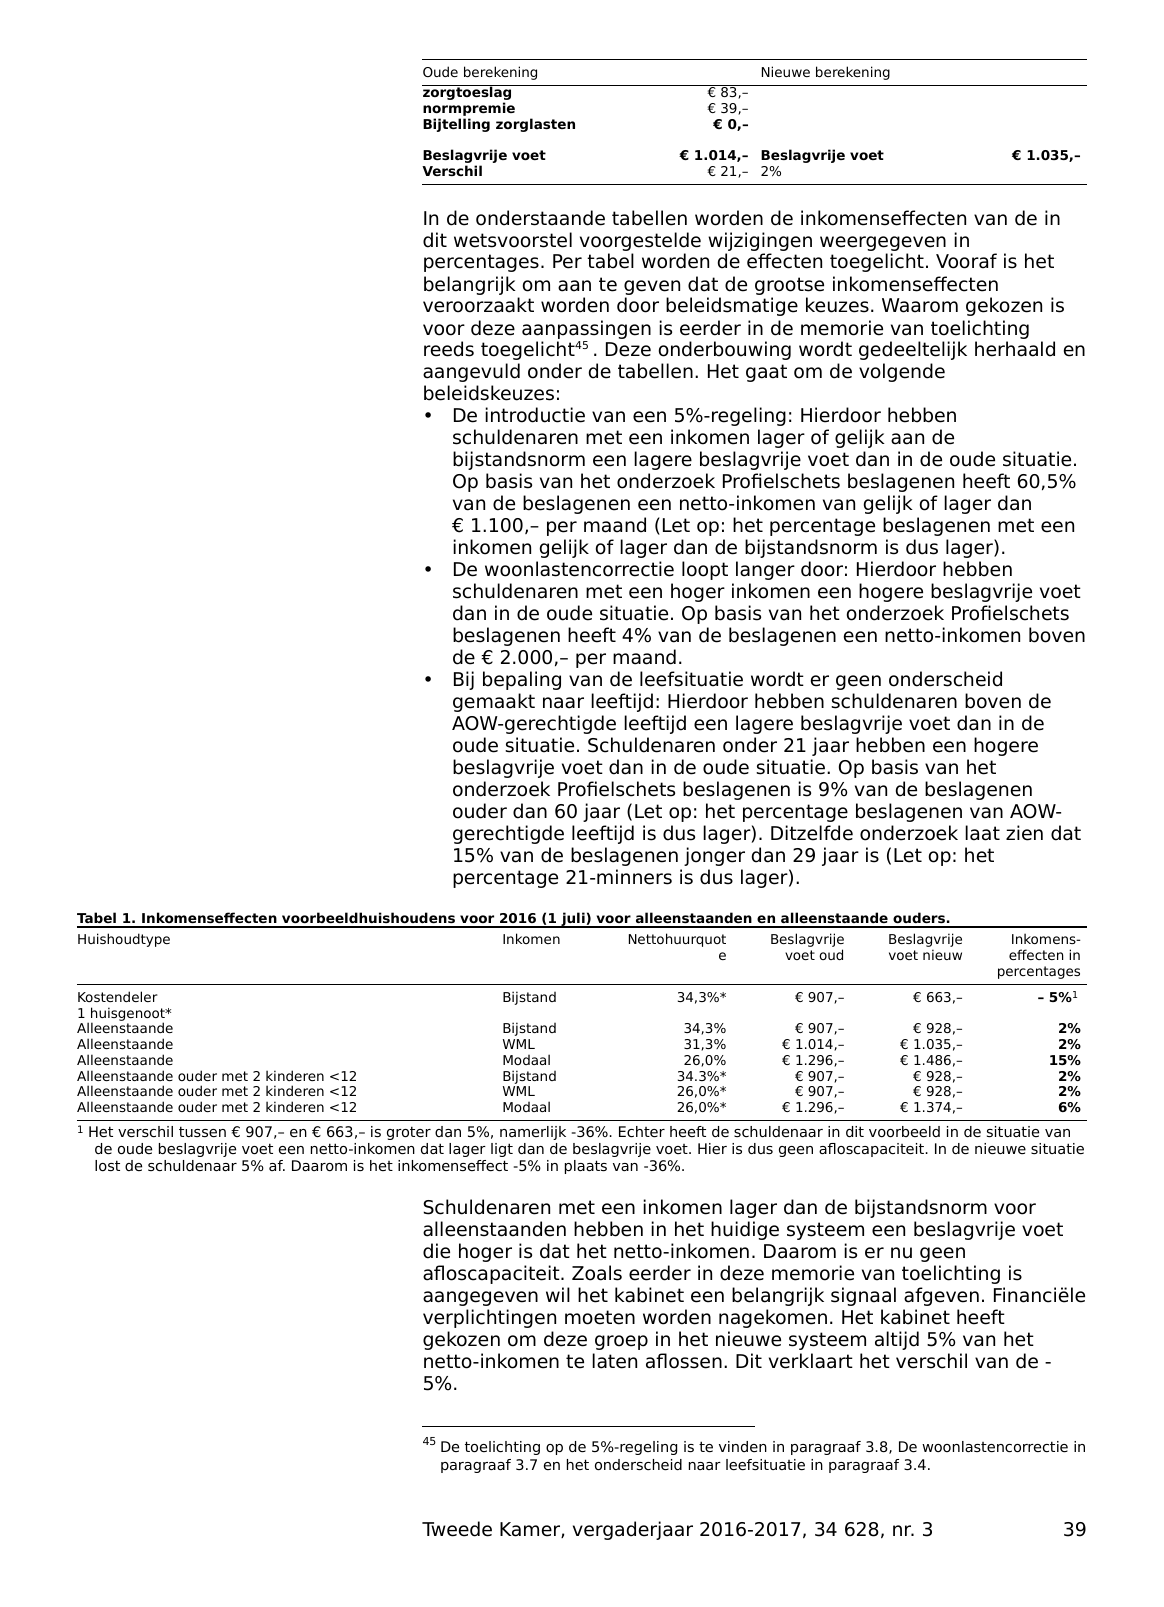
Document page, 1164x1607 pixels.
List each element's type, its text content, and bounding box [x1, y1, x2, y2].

table_cell [921, 86, 1087, 101]
table_cell € 928,– [850, 1021, 968, 1037]
text • De introductie van een 5%-regeling: Hierdoor hebben schuldenaren met een inkomen lager of gelijk aan de bijstandsnorm een lagere beslagvrije voet dan in de oude situatie. Op basis van het onderzoek Profielschets beslagenen heeft 60,5% van de beslagenen een netto-inkomen van gelijk of lager dan € 1.100,– per maand (Let op: het percentage beslagenen met een inkomen gelijk of lager dan de bijstandsnorm is dus lager). [422, 405, 1087, 559]
table_cell € 907,– [732, 985, 850, 1021]
table_cell [754, 133, 921, 148]
table_cell Alleenstaande [77, 1037, 496, 1053]
table_cell [754, 117, 921, 132]
table_cell Inkomen [496, 928, 614, 984]
table_cell [921, 164, 1087, 184]
table_cell Beslagvrije voet nieuw [850, 928, 968, 984]
table_cell 2% [969, 1037, 1087, 1053]
table_cell Alleenstaande ouder met 2 kinderen <12 [77, 1069, 496, 1084]
table_cell [754, 86, 921, 101]
table_cell Bijstand [496, 985, 614, 1021]
table_cell Beslagvrije voet [422, 148, 588, 164]
table_cell [921, 101, 1087, 117]
table_cell € 1.014,– [588, 148, 754, 164]
table_cell € 928,– [850, 1084, 968, 1100]
table_cell – 5%1 [969, 985, 1087, 1021]
table_cell 2% [969, 1021, 1087, 1037]
table_cell € 1.014,– [732, 1037, 850, 1053]
table_cell Huishoudtype [77, 928, 496, 984]
table_header Oude berekening [422, 60, 754, 85]
table_cell Modaal [496, 1053, 614, 1068]
table_cell € 83,– [588, 86, 754, 101]
table_cell € 0,– [588, 117, 754, 132]
table_cell 15% [969, 1053, 1087, 1068]
table_cell 26,0%* [614, 1100, 732, 1120]
table_cell [422, 133, 588, 148]
table_cell Nettohuurquote [614, 928, 732, 984]
table_cell [754, 101, 921, 117]
text De toelichting op de 5%-regeling is te vinden in paragraaf 3.8, De woonlastencorrectie in paragraaf 3.7 en het onderscheid naar leefsituatie in paragraaf 3.4. [422, 1435, 1087, 1474]
table_cell 2% [969, 1069, 1087, 1084]
table_cell Alleenstaande [77, 1021, 496, 1037]
table_cell Kostendeler 1 huisgenoot* [77, 985, 496, 1021]
table_cell 26,0% [614, 1053, 732, 1068]
table_cell Alleenstaande [77, 1053, 496, 1068]
table_cell Verschil [422, 164, 588, 184]
table_cell Inkomens-effecten in percentages [969, 928, 1087, 984]
table_cell 31,3% [614, 1037, 732, 1053]
table_cell 26,0%* [614, 1084, 732, 1100]
table_cell [921, 133, 1087, 148]
table_header Tabel 1. Inkomenseffecten voorbeeldhuishoudens voor 2016 (1 juli) voor alleenstaanden en alleenstaande ouders. [77, 911, 1087, 926]
table_cell 34,3%* [614, 985, 732, 1021]
table_cell Beslagvrije voet oud [732, 928, 850, 984]
table_cell 2% [754, 164, 921, 184]
table_cell € 928,– [850, 1069, 968, 1084]
table_cell € 663,– [850, 985, 968, 1021]
table_cell € 39,– [588, 101, 754, 117]
table_cell Beslagvrije voet [754, 148, 921, 164]
table_cell Alleenstaande ouder met 2 kinderen <12 [77, 1084, 496, 1100]
table_cell € 907,– [732, 1069, 850, 1084]
table_cell Bijtelling zorglasten [422, 117, 588, 132]
table_cell Alleenstaande ouder met 2 kinderen <12 [77, 1100, 496, 1120]
table_cell € 1.486,– [850, 1053, 968, 1068]
table_cell € 1.296,– [732, 1100, 850, 1120]
table_cell Bijstand [496, 1021, 614, 1037]
table_cell [921, 117, 1087, 132]
table_cell € 1.035,– [921, 148, 1087, 164]
table_cell zorgtoeslag [422, 86, 588, 101]
table_cell [588, 133, 754, 148]
table_cell 2% [969, 1084, 1087, 1100]
table_cell Modaal [496, 1100, 614, 1120]
table_cell Bijstand [496, 1069, 614, 1084]
table_cell € 1.374,– [850, 1100, 968, 1120]
table_cell € 907,– [732, 1084, 850, 1100]
table_cell 34,3% [614, 1021, 732, 1037]
table_cell normpremie [422, 101, 588, 117]
text Schuldenaren met een inkomen lager dan de bijstandsnorm voor alleenstaanden hebben in het huidige systeem een beslagvrije voet die hoger is dat het netto-inkomen. Daarom is er nu geen afloscapaciteit. Zoals eerder in deze memorie van toelichting is aangegeven wil het kabinet een belangrijk signaal afgeven. Financiële verplichtingen moeten worden nagekomen. Het kabinet heeft gekozen om deze groep in het nieuwe systeem altijd 5% van het netto-inkomen te laten aflossen. Dit verklaart het verschil van de -5%. [422, 1197, 1087, 1395]
text • Bij bepaling van de leefsituatie wordt er geen onderscheid gemaakt naar leeftijd: Hierdoor hebben schuldenaren boven de AOW-gerechtigde leeftijd een lagere beslagvrije voet dan in de oude situatie. Schuldenaren onder 21 jaar hebben een hogere beslagvrije voet dan in de oude situatie. Op basis van het onderzoek Profielschets beslagenen is 9% van de beslagenen ouder dan 60 jaar (Let op: het percentage beslagenen van AOW-gerechtigde leeftijd is dus lager). Ditzelfde onderzoek laat zien dat 15% van de beslagenen jonger dan 29 jaar is (Let op: het percentage 21-minners is dus lager). [422, 669, 1087, 889]
text In de onderstaande tabellen worden de inkomenseffecten van de in dit wetsvoorstel voorgestelde wijzigingen weergegeven in percentages. Per tabel worden de effecten toegelicht. Vooraf is het belangrijk om aan te geven dat de grootse inkomenseffecten veroorzaakt worden door beleidsmatige keuzes. Waarom gekozen is voor deze aanpassingen is eerder in de memorie van toelichting reeds toegelicht. Deze onderbouwing wordt gedeeltelijk herhaald en aangevuld onder de tabellen. Het gaat om de volgende beleidskeuzes: [422, 207, 1087, 405]
table_cell € 21,– [588, 164, 754, 184]
table_cell € 1.296,– [732, 1053, 850, 1068]
table_cell € 1.035,– [850, 1037, 968, 1053]
table_cell 1 Het verschil tussen € 907,– en € 663,– is groter dan 5%, namerlijk -36%. Echter heeft de schuldenaar in dit voorbeeld in de situatie van de oude beslagvrije voet een netto-inkomen dat lager ligt dan de beslagvrije voet. Hier is dus geen afloscapaciteit. In de nieuwe situatie lost de schuldenaar 5% af. Daarom is het inkomenseffect -5% in plaats van -36%. [77, 1121, 1087, 1175]
text • De woonlastencorrectie loopt langer door: Hierdoor hebben schuldenaren met een hoger inkomen een hogere beslagvrije voet dan in de oude situatie. Op basis van het onderzoek Profielschets beslagenen heeft 4% van de beslagenen een netto-inkomen boven de € 2.000,– per maand. [422, 559, 1087, 669]
table_cell € 907,– [732, 1021, 850, 1037]
table_cell WML [496, 1037, 614, 1053]
table_cell WML [496, 1084, 614, 1100]
table_header Nieuwe berekening [754, 60, 1087, 85]
table_cell 34.3%* [614, 1069, 732, 1084]
table_cell 6% [969, 1100, 1087, 1120]
